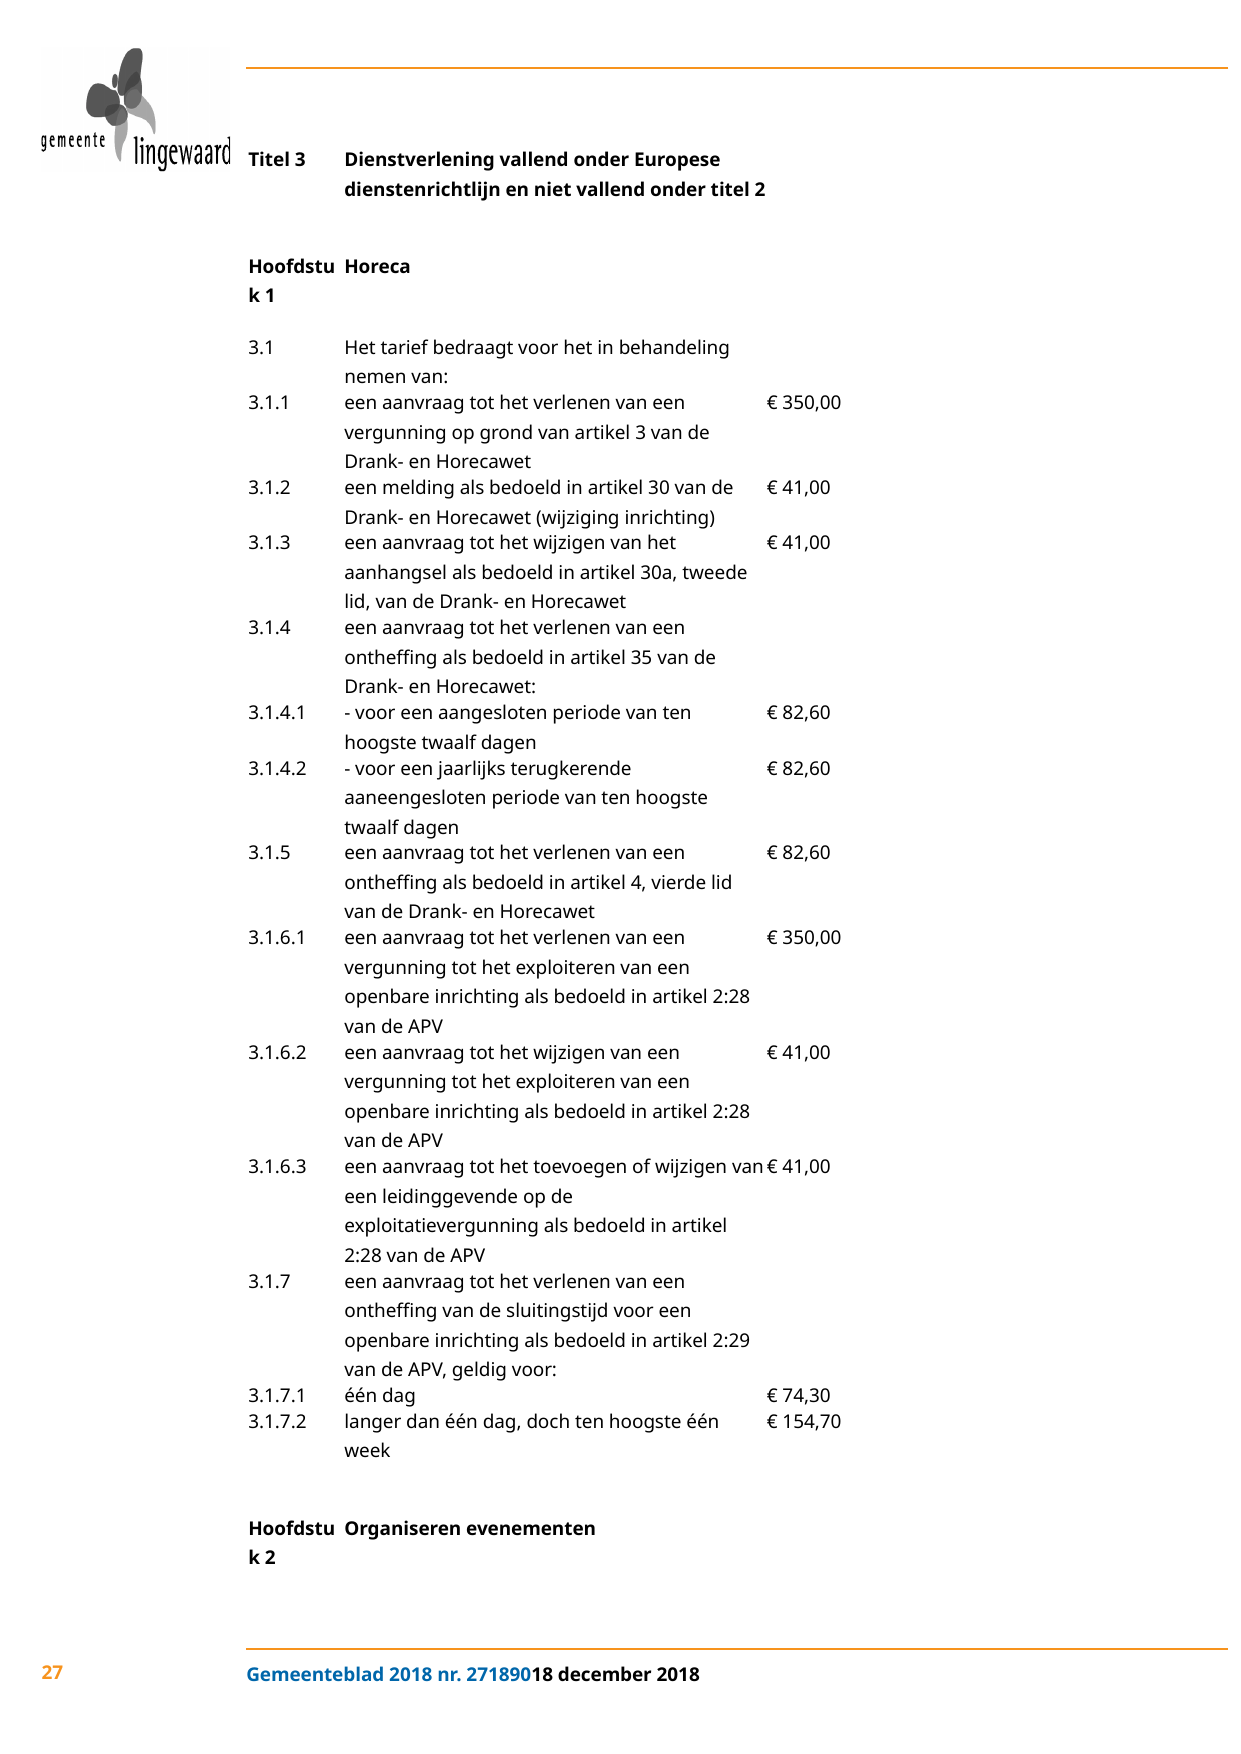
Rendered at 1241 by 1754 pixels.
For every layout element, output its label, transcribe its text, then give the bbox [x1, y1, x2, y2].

table_cell 3.1.5 [248, 840, 344, 924]
table_cell [248, 202, 344, 227]
table_cell Titel 3 [248, 146, 344, 202]
table_cell € 82,60 [767, 699, 959, 755]
table_cell € 41,00 [767, 1039, 959, 1153]
table_cell - voor een aangesloten periode van ten hoogste twaalf dagen [344, 699, 767, 755]
table_cell 3.1.4.2 [248, 755, 344, 839]
table_cell € 82,60 [767, 840, 959, 924]
table_cell [767, 202, 959, 227]
table_cell [959, 1489, 1055, 1515]
table_cell - voor een jaarlijks terugkerende aaneengesloten periode van ten hoogste twaalf dagen [344, 755, 767, 839]
table_cell een aanvraag tot het verlenen van een ontheffing als bedoeld in artikel 4, vierde lid van de Drank- en Horecawet [344, 840, 767, 924]
table_cell [959, 227, 1055, 253]
table_cell [959, 146, 1055, 202]
table_cell [248, 1489, 344, 1515]
table_cell 3.1 [248, 334, 344, 389]
table_cell [767, 95, 959, 121]
table_cell 3.1.4.1 [248, 699, 344, 755]
table_cell 3.1.6.3 [248, 1154, 344, 1268]
table_cell [767, 1464, 959, 1489]
table_cell [959, 474, 1055, 529]
table_cell [959, 615, 1055, 699]
table_cell [959, 699, 1055, 755]
table_cell [248, 1464, 344, 1489]
table_cell Hoofdstuk 1 [248, 253, 344, 308]
table_cell € 74,30 [767, 1383, 959, 1408]
table_cell een aanvraag tot het wijzigen van een vergunning tot het exploiteren van een openbare inrichting als bedoeld in artikel 2:28 van de APV [344, 1039, 767, 1153]
table_cell [767, 1515, 959, 1570]
table_cell een aanvraag tot het verlenen van een ontheffing van de sluitingstijd voor een openbare inrichting als bedoeld in artikel 2:29 van de APV, geldig voor: [344, 1268, 767, 1382]
table_cell één dag [344, 1383, 767, 1408]
table_cell [767, 146, 959, 202]
table_cell een melding als bedoeld in artikel 30 van de Drank- en Horecawet (wijziging inrichting) [344, 474, 767, 529]
table_cell € 154,70 [767, 1408, 959, 1463]
table_cell [959, 1154, 1055, 1268]
table_cell een aanvraag tot het verlenen van een ontheffing als bedoeld in artikel 35 van de Drank- en Horecawet: [344, 615, 767, 699]
table_cell [959, 530, 1055, 614]
table_cell [959, 1268, 1055, 1382]
table_cell langer dan één dag, doch ten hoogste één week [344, 1408, 767, 1463]
table_cell [767, 615, 959, 699]
table_cell 3.1.1 [248, 389, 344, 474]
table_cell [344, 1570, 767, 1596]
table_cell [767, 308, 959, 334]
table_cell [767, 334, 959, 389]
table_cell [344, 1464, 767, 1489]
table_cell 3.1.2 [248, 474, 344, 529]
table_cell € 41,00 [767, 474, 959, 529]
table_cell [959, 95, 1055, 121]
table_cell 3.1.7.2 [248, 1408, 344, 1463]
table_cell € 82,60 [767, 755, 959, 839]
table_cell [959, 308, 1055, 334]
table_cell [248, 95, 344, 121]
table_cell [959, 121, 1055, 146]
table_cell [959, 1408, 1055, 1463]
table_cell een aanvraag tot het toevoegen of wijzigen van een leidinggevende op de exploitatievergunning als bedoeld in artikel 2:28 van de APV [344, 1154, 767, 1268]
table_cell [344, 227, 767, 253]
table_cell € 41,00 [767, 530, 959, 614]
table_cell [959, 1464, 1055, 1489]
table_cell 3.1.7.1 [248, 1383, 344, 1408]
table_cell [344, 202, 767, 227]
table_cell [344, 121, 767, 146]
table_cell Dienstverlening vallend onder Europese dienstenrichtlijn en niet vallend onder titel 2 [344, 146, 767, 202]
table_cell [767, 253, 959, 308]
table_cell [959, 253, 1055, 308]
table_cell [344, 1489, 767, 1515]
table_cell Het tarief bedraagt voor het in behandeling nemen van: [344, 334, 767, 389]
table_cell [959, 925, 1055, 1039]
table_cell [959, 334, 1055, 389]
table_cell € 350,00 [767, 389, 959, 474]
table_cell een aanvraag tot het verlenen van een vergunning tot het exploiteren van een openbare inrichting als bedoeld in artikel 2:28 van de APV [344, 925, 767, 1039]
table_cell [959, 202, 1055, 227]
table_cell een aanvraag tot het wijzigen van het aanhangsel als bedoeld in artikel 30a, tweede lid, van de Drank- en Horecawet [344, 530, 767, 614]
table_cell [959, 840, 1055, 924]
table_cell [248, 1570, 344, 1596]
table_cell [767, 121, 959, 146]
table_cell [959, 1383, 1055, 1408]
table_cell 3.1.6.1 [248, 925, 344, 1039]
table_cell € 350,00 [767, 925, 959, 1039]
table_cell [959, 1039, 1055, 1153]
table_cell 3.1.4 [248, 615, 344, 699]
table_cell [767, 1489, 959, 1515]
table_cell 3.1.6.2 [248, 1039, 344, 1153]
table_cell 3.1.3 [248, 530, 344, 614]
table_cell [767, 1570, 959, 1596]
table_cell [959, 389, 1055, 474]
table_cell [248, 121, 344, 146]
table_cell Organiseren evenementen [344, 1515, 767, 1570]
table_cell [959, 1570, 1055, 1596]
table_cell [248, 227, 344, 253]
table_cell € 41,00 [767, 1154, 959, 1268]
table_cell [344, 308, 767, 334]
table_cell 3.1.7 [248, 1268, 344, 1382]
table_cell [767, 227, 959, 253]
table_cell [344, 95, 767, 121]
table_cell Hoofdstuk 2 [248, 1515, 344, 1570]
table_cell Horeca [344, 253, 767, 308]
table_cell een aanvraag tot het verlenen van een vergunning op grond van artikel 3 van de Drank- en Horecawet [344, 389, 767, 474]
picture [41, 47, 231, 172]
table_cell [248, 308, 344, 334]
table_cell [959, 755, 1055, 839]
table_cell [959, 1515, 1055, 1570]
table_cell [767, 1268, 959, 1382]
